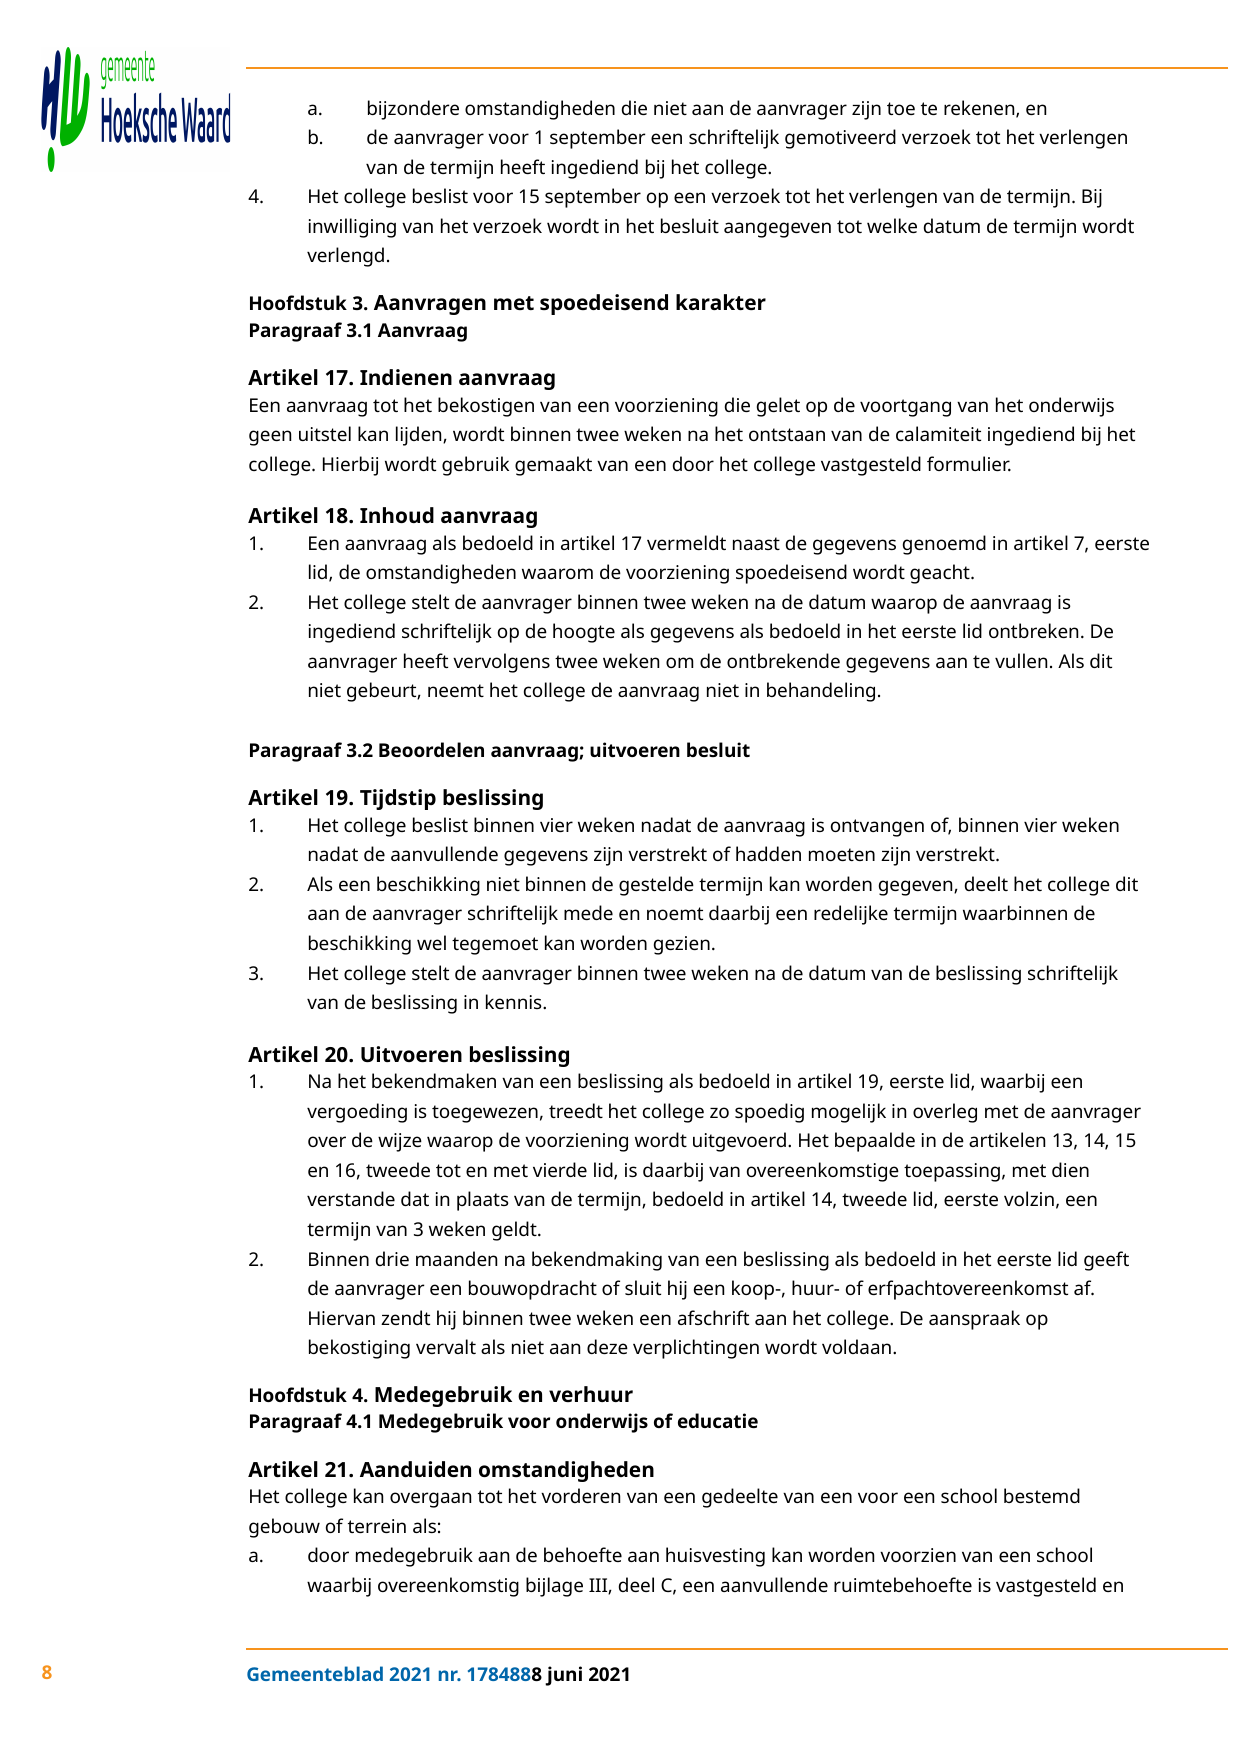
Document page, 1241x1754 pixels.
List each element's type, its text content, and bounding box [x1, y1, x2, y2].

text Paragraaf 3.1 Aanvraag [248, 317, 1152, 342]
list Als een beschikking niet binnen de gestelde termijn kan worden gegeven, deelt het college dit aan de aanvrager schriftelijk mede en noemt daarbij een redelijke termijn waarbinnen de beschikking wel tegemoet kan worden gezien. [248, 871, 1152, 956]
list Een aanvraag als bedoeld in artikel 17 vermeldt naast de gegevens genoemd in artikel 7, eerste lid, de omstandigheden waarom de voorziening spoedeisend wordt geacht. [248, 530, 1152, 585]
text Artikel 19. Tijdstip beslissing [248, 783, 1152, 812]
list bijzondere omstandigheden die niet aan de aanvrager zijn toe te rekenen, en [307, 95, 1152, 121]
list de aanvrager voor 1 september een schriftelijk gemotiveerd verzoek tot het verlengen van de termijn heeft ingediend bij het college. [307, 124, 1152, 180]
text Een aanvraag tot het bekostigen van een voorziening die gelet op de voortgang van het onderwijs geen uitstel kan lijden, wordt binnen twee weken na het ontstaan van de calamiteit ingediend bij het college. Hierbij wordt gebruik gemaakt van een door het college vastgesteld formulier. [248, 392, 1152, 477]
list Het college stelt de aanvrager binnen twee weken na de datum van de beslissing schriftelijk van de beslissing in kennis. [248, 960, 1152, 1015]
list Binnen drie maanden na bekendmaking van een beslissing als bedoeld in het eerste lid geeft de aanvrager een bouwopdracht of sluit hij een koop-, huur- of erfpachtovereenkomst af. Hiervan zendt hij binnen twee weken een afschrift aan het college. De aanspraak op bekostiging vervalt als niet aan deze verplichtingen wordt voldaan. [248, 1246, 1152, 1360]
picture [41, 47, 231, 172]
text Paragraaf 4.1 Medegebruik voor onderwijs of educatie [248, 1408, 1152, 1434]
list Na het bekendmaken van een beslissing als bedoeld in artikel 19, eerste lid, waarbij een vergoeding is toegewezen, treedt het college zo spoedig mogelijk in overleg met de aanvrager over de wijze waarop de voorziening wordt uitgevoerd. Het bepaalde in de artikelen 13, 14, 15 en 16, tweede tot en met vierde lid, is daarbij van overeenkomstige toepassing, met dien verstande dat in plaats van de termijn, bedoeld in artikel 14, tweede lid, eerste volzin, een termijn van 3 weken geldt. [248, 1068, 1152, 1242]
list Het college beslist voor 15 september op een verzoek tot het verlengen van de termijn. Bij inwilliging van het verzoek wordt in het besluit aangegeven tot welke datum de termijn wordt verlengd. [248, 183, 1152, 268]
text Paragraaf 3.2 Beoordelen aanvraag; uitvoeren besluit [248, 737, 1152, 763]
text Hoofdstuk 3. Aanvragen met spoedeisend karakter [248, 288, 1152, 317]
list Het college beslist binnen vier weken nadat de aanvraag is ontvangen of, binnen vier weken nadat de aanvullende gegevens zijn verstrekt of hadden moeten zijn verstrekt. [248, 812, 1152, 867]
text Het college kan overgaan tot het vorderen van een gedeelte van een voor een school bestemd gebouw of terrein als: [248, 1483, 1152, 1539]
text Artikel 18. Inhoud aanvraag [248, 501, 1152, 530]
text Artikel 20. Uitvoeren beslissing [248, 1040, 1152, 1068]
text Artikel 21. Aanduiden omstandigheden [248, 1455, 1152, 1483]
list door medegebruik aan de behoefte aan huisvesting kan worden voorzien van een school waarbij overeenkomstig bijlage III, deel C, een aanvullende ruimtebehoefte is vastgesteld en [248, 1543, 1152, 1598]
list Het college stelt de aanvrager binnen twee weken na de datum waarop de aanvraag is ingediend schriftelijk op de hoogte als gegevens als bedoeld in het eerste lid ontbreken. De aanvrager heeft vervolgens twee weken om de ontbrekende gegevens aan te vullen. Als dit niet gebeurt, neemt het college de aanvraag niet in behandeling. [248, 589, 1152, 703]
text Hoofdstuk 4. Medegebruik en verhuur [248, 1380, 1152, 1408]
text Artikel 17. Indienen aanvraag [248, 363, 1152, 392]
